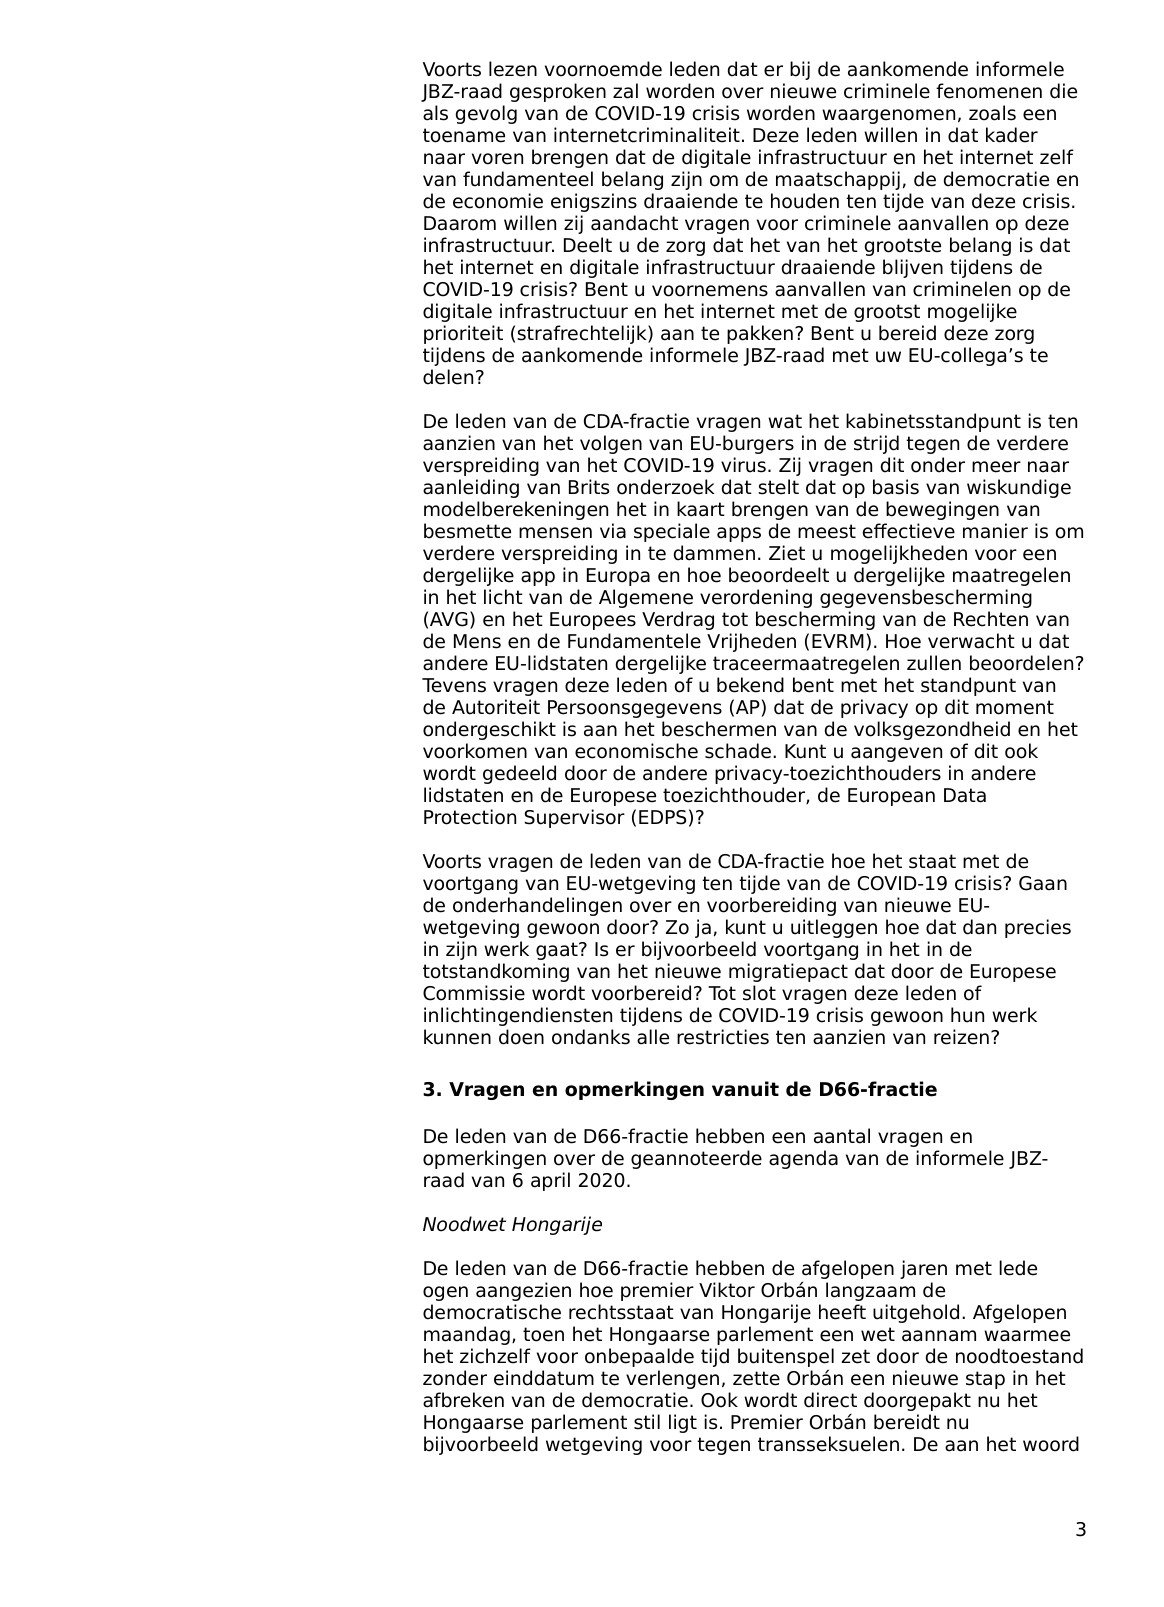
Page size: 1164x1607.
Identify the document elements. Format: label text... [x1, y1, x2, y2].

text De leden van de CDA-fractie vragen wat het kabinetsstandpunt is ten aanzien van het volgen van EU-burgers in de strijd tegen de verdere verspreiding van het COVID-19 virus. Zij vragen dit onder meer naar aanleiding van Brits onderzoek dat stelt dat op basis van wiskundige modelberekeningen het in kaart brengen van de bewegingen van besmette mensen via speciale apps de meest effectieve manier is om verdere verspreiding in te dammen. Ziet u mogelijkheden voor een dergelijke app in Europa en hoe beoordeelt u dergelijke maatregelen in het licht van de Algemene verordening gegevensbescherming (AVG) en het Europees Verdrag tot bescherming van de Rechten van de Mens en de Fundamentele Vrijheden (EVRM). Hoe verwacht u dat andere EU-lidstaten dergelijke traceermaatregelen zullen beoordelen? Tevens vragen deze leden of u bekend bent met het standpunt van de Autoriteit Persoonsgegevens (AP) dat de privacy op dit moment ondergeschikt is aan het beschermen van de volksgezondheid en het voorkomen van economische schade. Kunt u aangeven of dit ook wordt gedeeld door de andere privacy-toezichthouders in andere lidstaten en de Europese toezichthouder, de European Data Protection Supervisor (EDPS)? [422, 411, 1087, 828]
text Voorts lezen voornoemde leden dat er bij de aankomende informele JBZ-raad gesproken zal worden over nieuwe criminele fenomenen die als gevolg van de COVID-19 crisis worden waargenomen, zoals een toename van internetcriminaliteit. Deze leden willen in dat kader naar voren brengen dat de digitale infrastructuur en het internet zelf van fundamenteel belang zijn om de maatschappij, de democratie en de economie enigszins draaiende te houden ten tijde van deze crisis. Daarom willen zij aandacht vragen voor criminele aanvallen op deze infrastructuur. Deelt u de zorg dat het van het grootste belang is dat het internet en digitale infrastructuur draaiende blijven tijdens de COVID-19 crisis? Bent u voornemens aanvallen van criminelen op de digitale infrastructuur en het internet met de grootst mogelijke prioriteit (strafrechtelijk) aan te pakken? Bent u bereid deze zorg tijdens de aankomende informele JBZ-raad met uw EU-collega’s te delen? [422, 59, 1087, 389]
text De leden van de D66-fractie hebben de afgelopen jaren met lede ogen aangezien hoe premier Viktor Orbán langzaam de democratische rechtsstaat van Hongarije heeft uitgehold. Afgelopen maandag, toen het Hongaarse parlement een wet aannam waarmee het zichzelf voor onbepaalde tijd buitenspel zet door de noodtoestand zonder einddatum te verlengen, zette Orbán een nieuwe stap in het afbreken van de democratie. Ook wordt direct doorgepakt nu het Hongaarse parlement stil ligt is. Premier Orbán bereidt nu bijvoorbeeld wetgeving voor tegen transseksuelen. De aan het woord [422, 1258, 1087, 1456]
subtitle Noodwet Hongarije [422, 1214, 1087, 1236]
text Voorts vragen de leden van de CDA-fractie hoe het staat met de voortgang van EU-wetgeving ten tijde van de COVID-19 crisis? Gaan de onderhandelingen over en voorbereiding van nieuwe EU-wetgeving gewoon door? Zo ja, kunt u uitleggen hoe dat dan precies in zijn werk gaat? Is er bijvoorbeeld voortgang in het in de totstandkoming van het nieuwe migratiepact dat door de Europese Commissie wordt voorbereid? Tot slot vragen deze leden of inlichtingendiensten tijdens de COVID-19 crisis gewoon hun werk kunnen doen ondanks alle restricties ten aanzien van reizen? [422, 851, 1087, 1048]
text De leden van de D66-fractie hebben een aantal vragen en opmerkingen over de geannoteerde agenda van de informele JBZ-raad van 6 april 2020. [422, 1126, 1087, 1191]
subtitle 3. Vragen en opmerkingen vanuit de D66-fractie [422, 1078, 1087, 1101]
